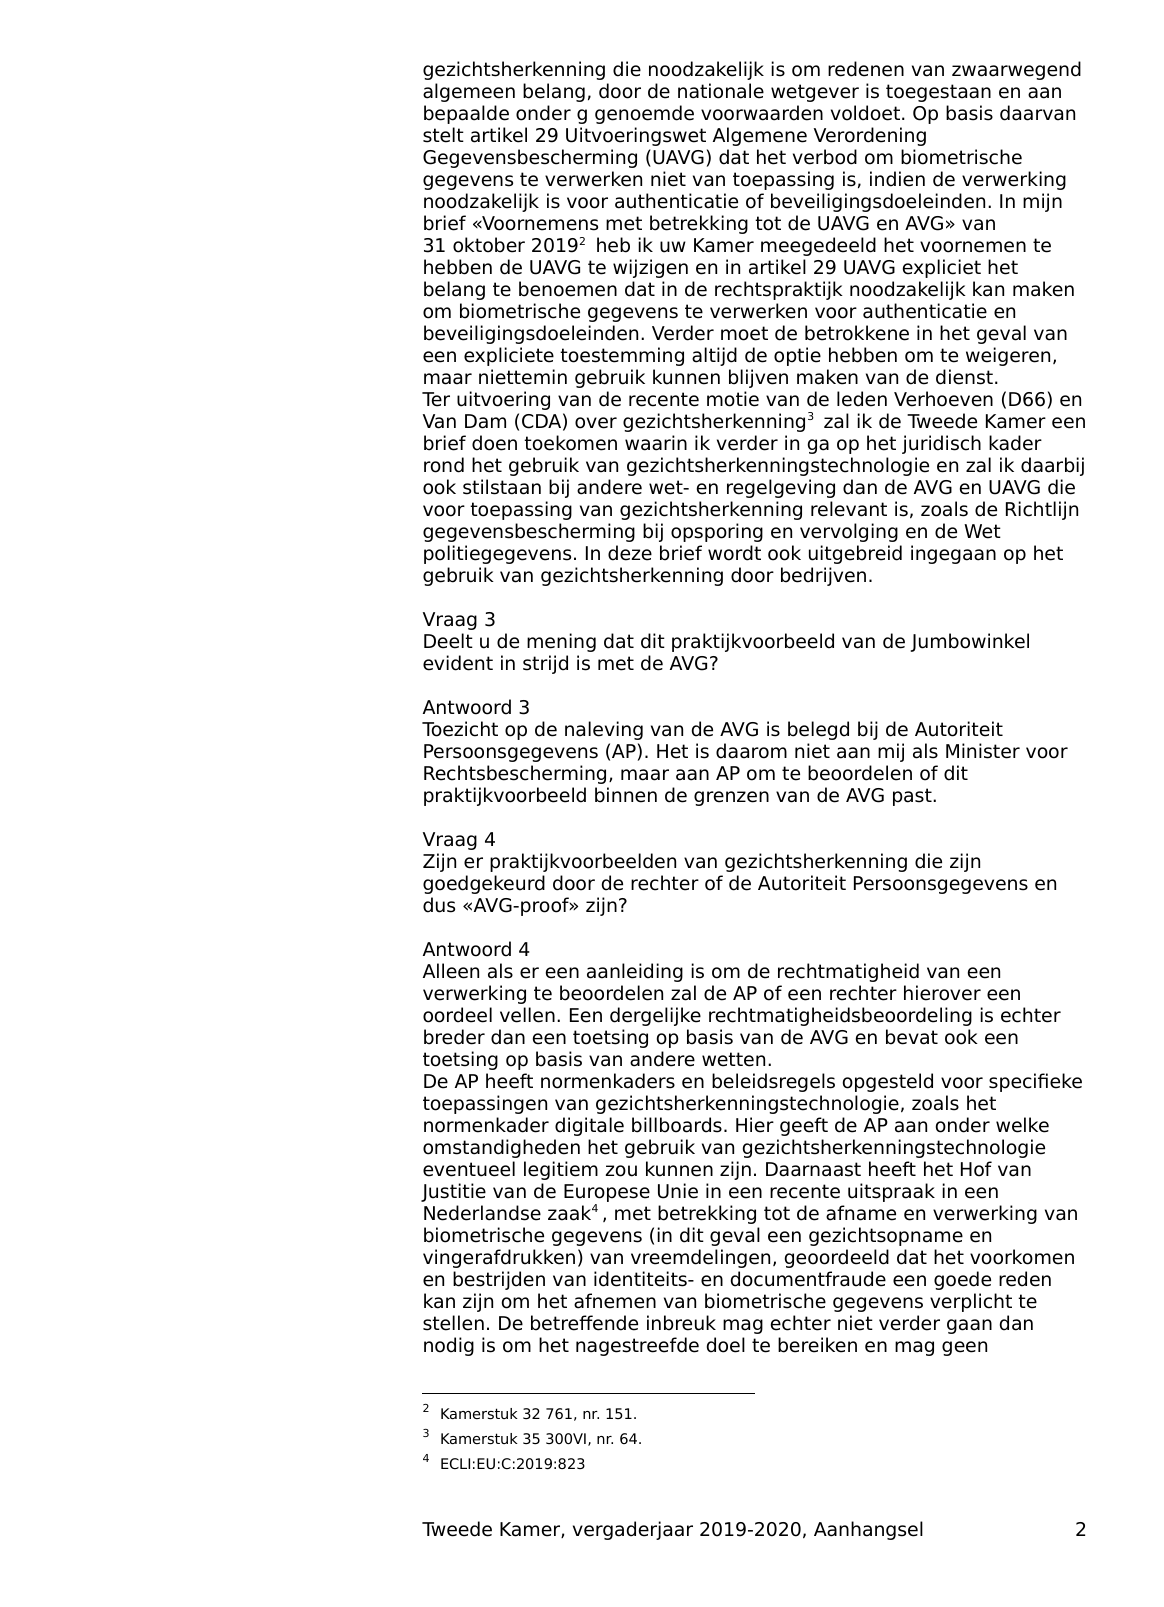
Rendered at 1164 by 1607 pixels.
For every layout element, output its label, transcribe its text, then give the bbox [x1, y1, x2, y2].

text Deelt u de mening dat dit praktijkvoorbeeld van de Jumbowinkel evident in strijd is met de AVG? [422, 631, 1087, 675]
text De AP heeft normenkaders en beleidsregels opgesteld voor specifieke toepassingen van gezichtsherkenningstechnologie, zoals het normenkader digitale billboards. Hier geeft de AP aan onder welke omstandigheden het gebruik van gezichtsherkenningstechnologie eventueel legitiem zou kunnen zijn. Daarnaast heeft het Hof van Justitie van de Europese Unie in een recente uitspraak in een Nederlandse zaak, met betrekking tot de afname en verwerking van biometrische gegevens (in dit geval een gezichtsopname en vingerafdrukken) van vreemdelingen, geoordeeld dat het voorkomen en bestrijden van identiteits- en documentfraude een goede reden kan zijn om het afnemen van biometrische gegevens verplicht te stellen. De betreffende inbreuk mag echter niet verder gaan dan nodig is om het nagestreefde doel te bereiken en mag geen [422, 1071, 1087, 1357]
text Vraag 4 [422, 829, 1087, 851]
text Kamerstuk 35 300VI, nr. 64. [422, 1427, 1087, 1449]
text gezichtsherkenning die noodzakelijk is om redenen van zwaarwegend algemeen belang, door de nationale wetgever is toegestaan en aan bepaalde onder g genoemde voorwaarden voldoet. Op basis daarvan stelt artikel 29 Uitvoeringswet Algemene Verordening Gegevensbescherming (UAVG) dat het verbod om biometrische gegevens te verwerken niet van toepassing is, indien de verwerking noodzakelijk is voor authenticatie of beveiligingsdoeleinden. In mijn brief «Voornemens met betrekking tot de UAVG en AVG» van 31 oktober 2019 heb ik uw Kamer meegedeeld het voornemen te hebben de UAVG te wijzigen en in artikel 29 UAVG expliciet het belang te benoemen dat in de rechtspraktijk noodzakelijk kan maken om biometrische gegevens te verwerken voor authenticatie en beveiligingsdoeleinden. Verder moet de betrokkene in het geval van een expliciete toestemming altijd de optie hebben om te weigeren, maar niettemin gebruik kunnen blijven maken van de dienst. [422, 59, 1087, 389]
text Toezicht op de naleving van de AVG is belegd bij de Autoriteit Persoonsgegevens (AP). Het is daarom niet aan mij als Minister voor Rechtsbescherming, maar aan AP om te beoordelen of dit praktijkvoorbeeld binnen de grenzen van de AVG past. [422, 719, 1087, 807]
text ECLI:EU:C:2019:823 [422, 1452, 1087, 1474]
text Alleen als er een aanleiding is om de rechtmatigheid van een verwerking te beoordelen zal de AP of een rechter hierover een oordeel vellen. Een dergelijke rechtmatigheidsbeoordeling is echter breder dan een toetsing op basis van de AVG en bevat ook een toetsing op basis van andere wetten. [422, 961, 1087, 1071]
text Antwoord 3 [422, 697, 1087, 719]
text Vraag 3 [422, 609, 1087, 631]
text Kamerstuk 32 761, nr. 151. [422, 1402, 1087, 1424]
text Ter uitvoering van de recente motie van de leden Verhoeven (D66) en Van Dam (CDA) over gezichtsherkenning zal ik de Tweede Kamer een brief doen toekomen waarin ik verder in ga op het juridisch kader rond het gebruik van gezichtsherkenningstechnologie en zal ik daarbij ook stilstaan bij andere wet- en regelgeving dan de AVG en UAVG die voor toepassing van gezichtsherkenning relevant is, zoals de Richtlijn gegevensbescherming bij opsporing en vervolging en de Wet politiegegevens. In deze brief wordt ook uitgebreid ingegaan op het gebruik van gezichtsherkenning door bedrijven. [422, 389, 1087, 587]
text Antwoord 4 [422, 939, 1087, 961]
text Zijn er praktijkvoorbeelden van gezichtsherkenning die zijn goedgekeurd door de rechter of de Autoriteit Persoonsgegevens en dus «AVG-proof» zijn? [422, 851, 1087, 917]
